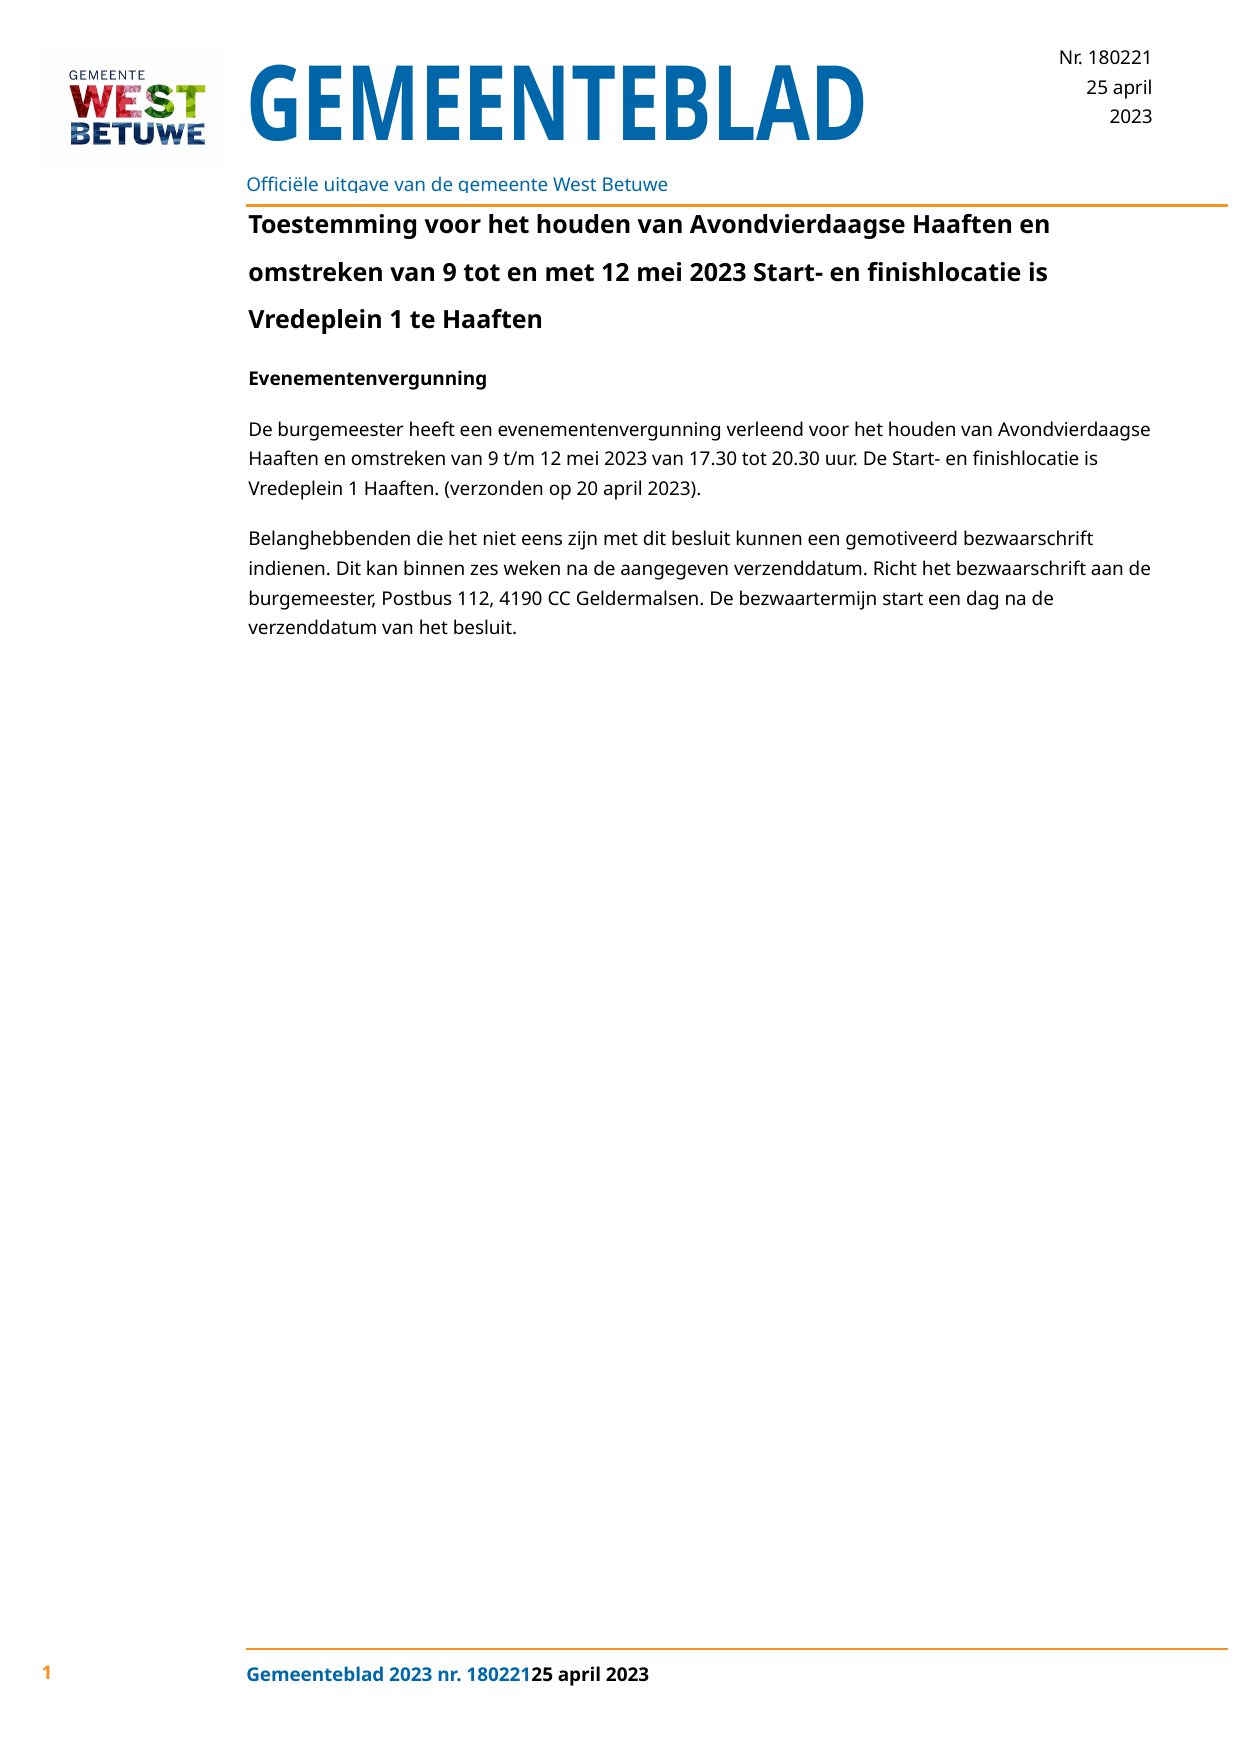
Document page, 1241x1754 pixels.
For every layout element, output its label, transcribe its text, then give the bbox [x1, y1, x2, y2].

text Belanghebbenden die het niet eens zijn met dit besluit kunnen een gemotiveerd bezwaarschrift indienen. Dit kan binnen zes weken na de aangegeven verzenddatum. Richt het bezwaarschrift aan de burgemeester, Postbus 112, 4190 CC Geldermalsen. De bezwaartermijn start een dag na de verzenddatum van het besluit. [248, 526, 1152, 640]
picture [41, 47, 231, 172]
text Toestemming voor het houden van Avondvierdaagse Haaften en omstreken van 9 tot en met 12 mei 2023 Start- en finishlocatie is Vredeplein 1 te Haaften [248, 207, 1152, 336]
text De burgemeester heeft een evenementenvergunning verleend voor het houden van Avondvierdaagse Haaften en omstreken van 9 t/m 12 mei 2023 van 17.30 tot 20.30 uur. De Start- en finishlocatie is Vredeplein 1 Haaften. (verzonden op 20 april 2023). [248, 416, 1152, 501]
text Evenementenvergunning [248, 366, 1152, 391]
